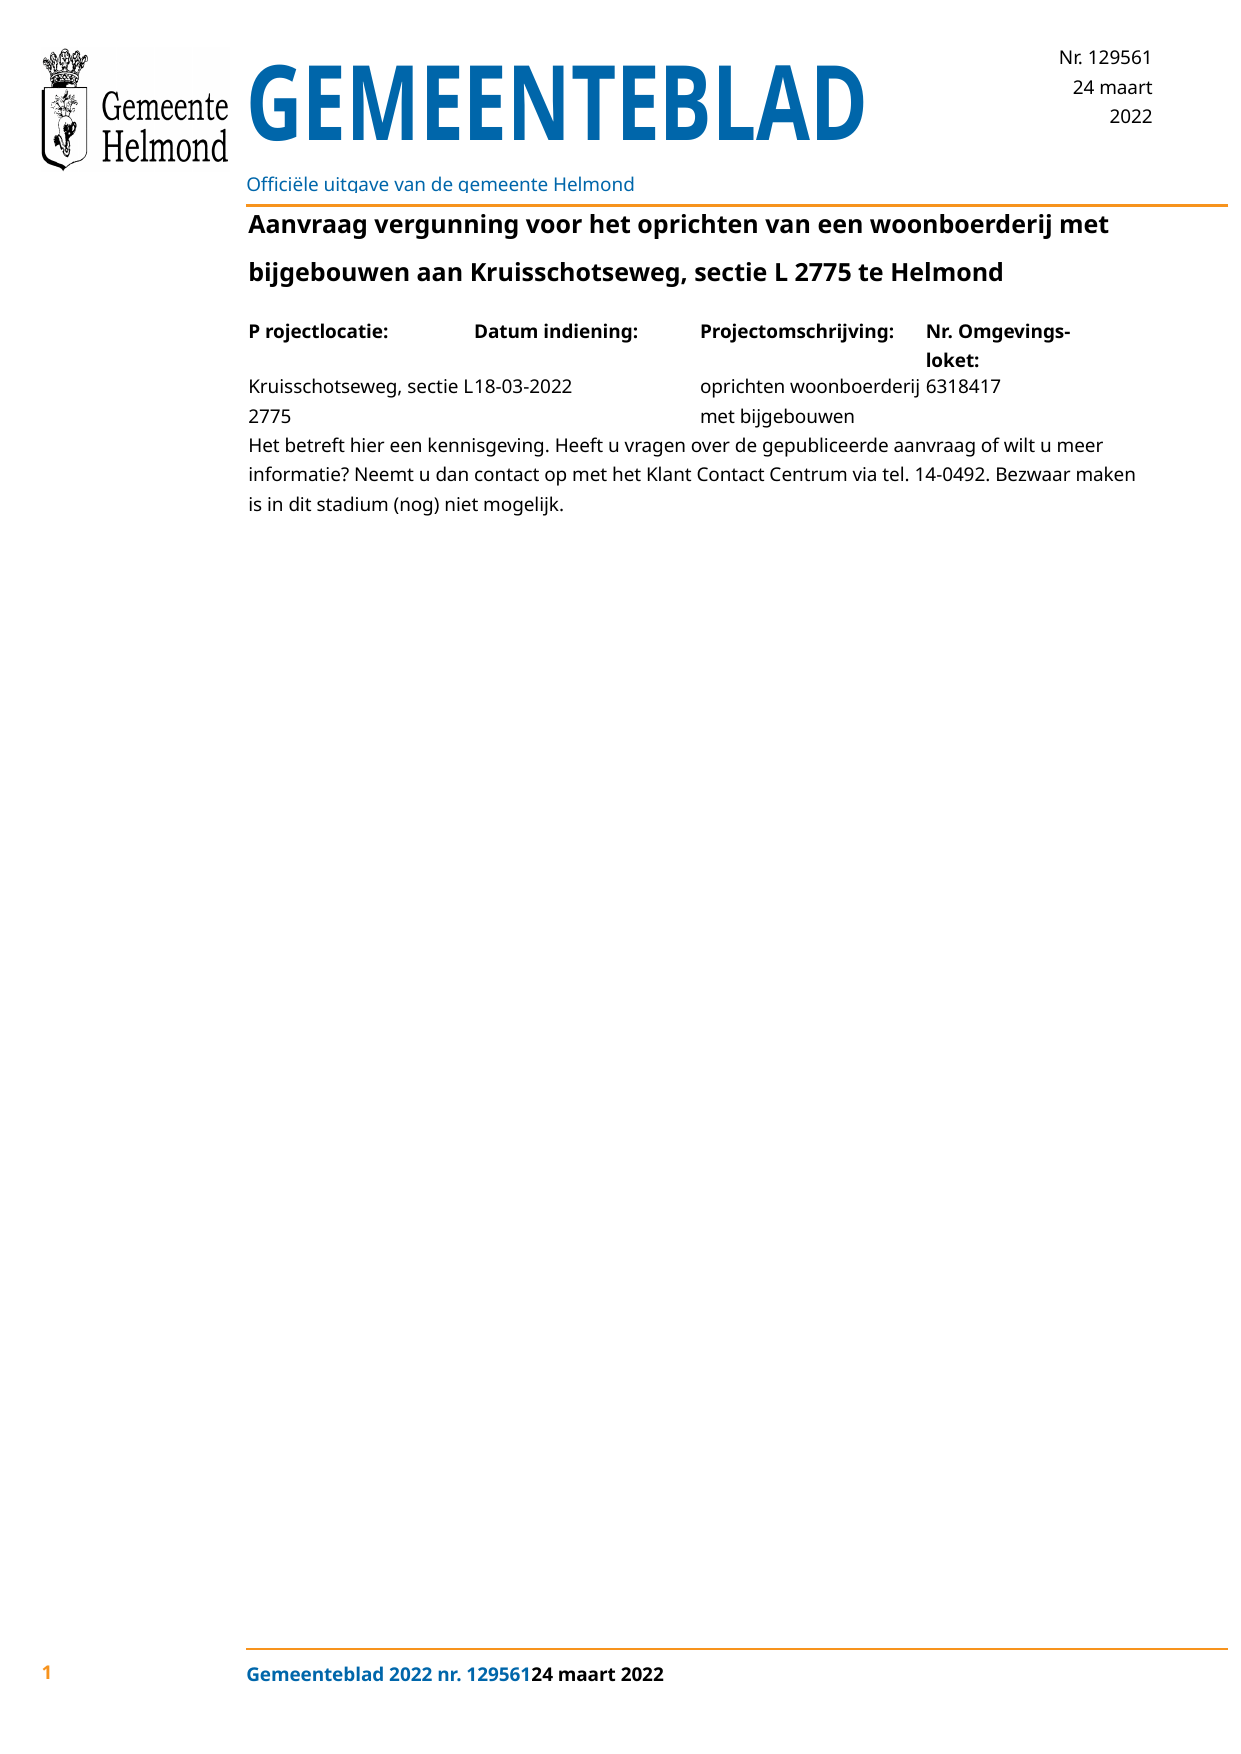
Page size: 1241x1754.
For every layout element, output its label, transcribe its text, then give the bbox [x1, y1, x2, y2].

table_header Datum indiening: [474, 318, 700, 373]
picture [41, 47, 231, 172]
text Aanvraag vergunning voor het oprichten van een woonboerderij met bijgebouwen aan Kruisschotseweg, sectie L 2775 te Helmond [248, 207, 1152, 288]
table_cell 18-03-2022 [474, 373, 700, 429]
table_header Projectomschrijving: [700, 318, 926, 373]
table_cell Kruisschotseweg, sectie L 2775 [248, 373, 474, 429]
table_header P rojectlocatie: [248, 318, 474, 373]
table_cell oprichten woonboerderij met bijgebouwen [700, 373, 926, 429]
table_cell 6318417 [926, 373, 1152, 429]
text Het betreft hier een kennisgeving. Heeft u vragen over de gepubliceerde aanvraag of wilt u meer informatie? Neemt u dan contact op met het Klant Contact Centrum via tel. 14-0492. Bezwaar maken is in dit stadium (nog) niet mogelijk. [248, 432, 1152, 517]
table_header Nr. Omgevings- loket: [926, 318, 1152, 373]
